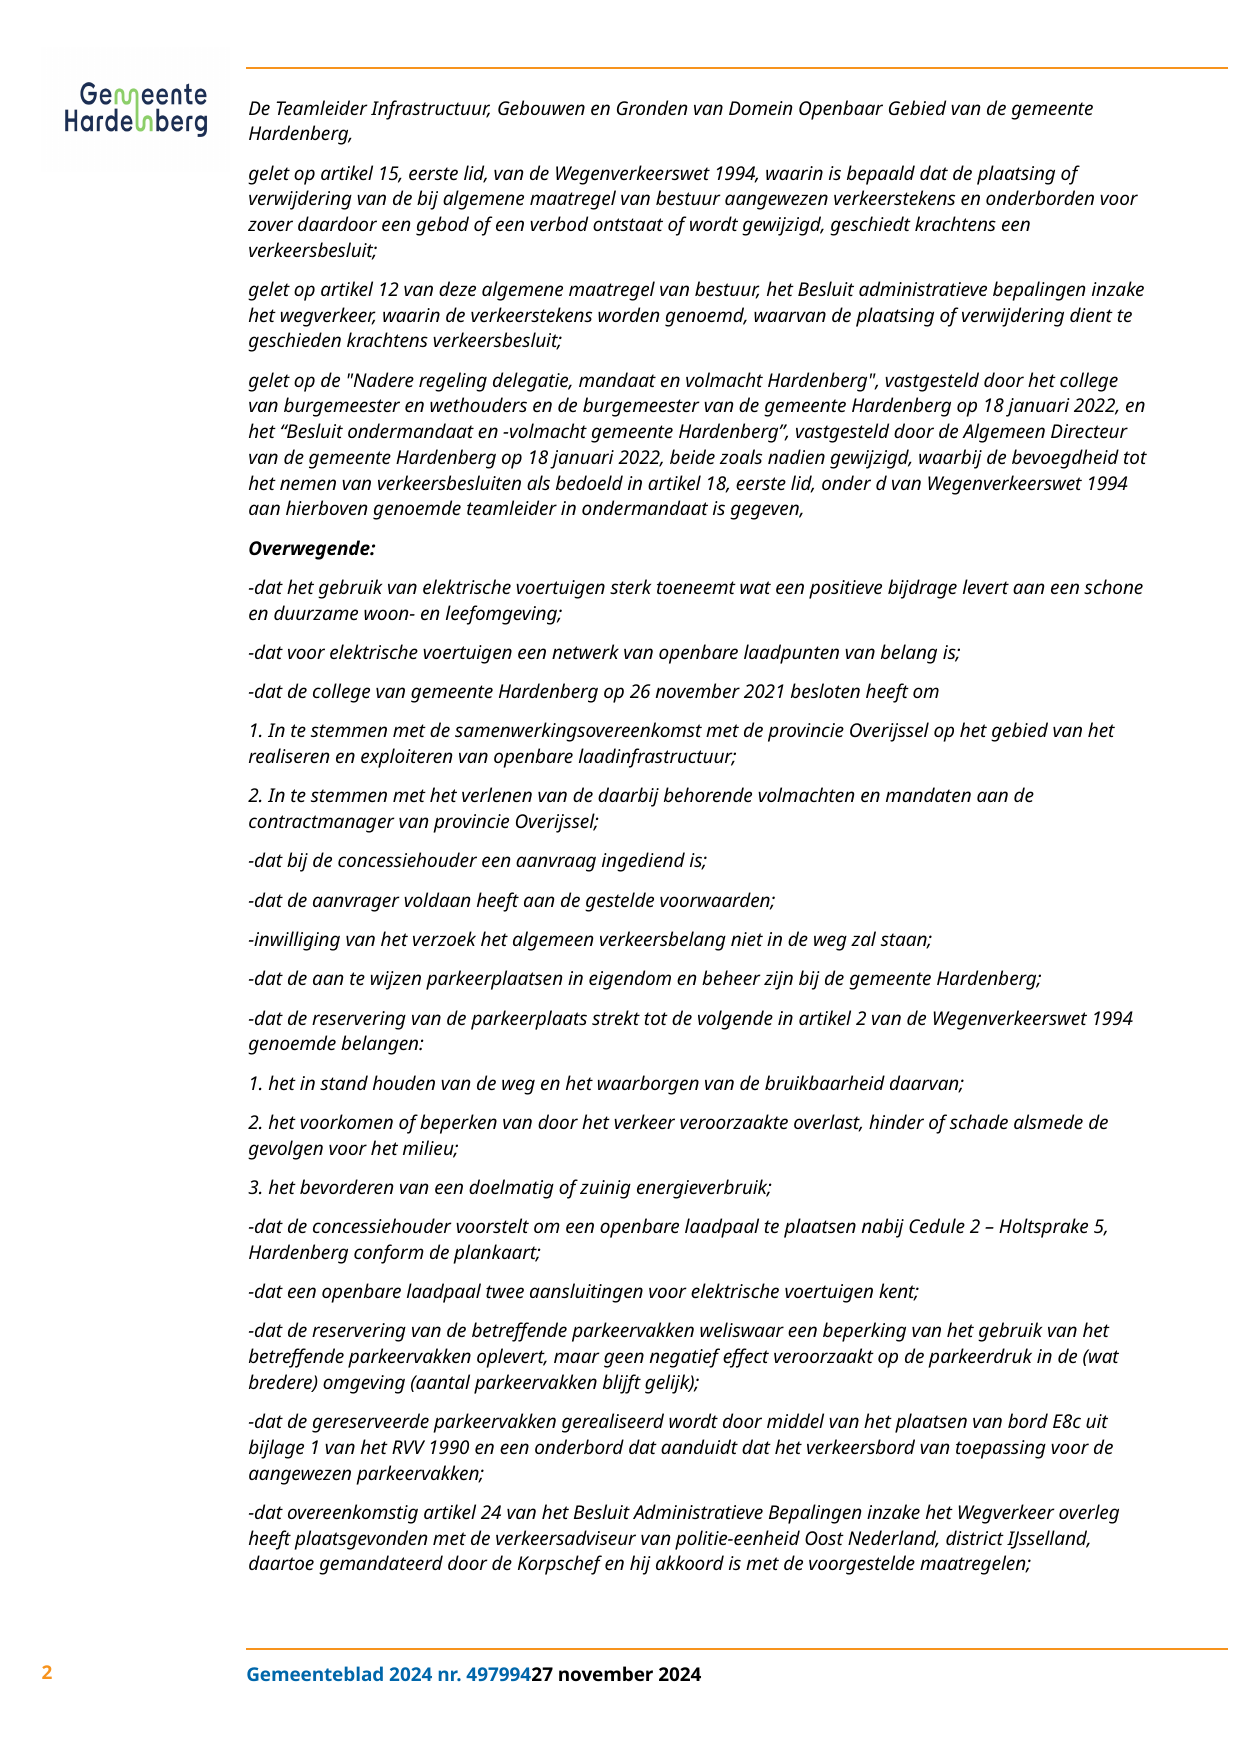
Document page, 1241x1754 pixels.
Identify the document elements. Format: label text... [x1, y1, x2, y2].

text gelet op de "Nadere regeling delegatie, mandaat en volmacht Hardenberg", vastgesteld door het college van burgemeester en wethouders en de burgemeester van de gemeente Hardenberg op 18 januari 2022, en het “Besluit ondermandaat en -volmacht gemeente Hardenberg”, vastgesteld door de Algemeen Directeur van de gemeente Hardenberg op 18 januari 2022, beide zoals nadien gewijzigd, waarbij de bevoegdheid tot het nemen van verkeersbesluiten als bedoeld in artikel 18, eerste lid, onder d van Wegenverkeerswet 1994 aan hierboven genoemde teamleider in ondermandaat is gegeven, [248, 367, 1152, 521]
text Overwegende: [248, 535, 1152, 561]
text -dat de college van gemeente Hardenberg op 26 november 2021 besloten heeft om [248, 678, 1152, 704]
text -inwilliging van het verzoek het algemeen verkeersbelang niet in de weg zal staan; [248, 926, 1152, 952]
text -dat het gebruik van elektrische voertuigen sterk toeneemt wat een positieve bijdrage levert aan een schone en duurzame woon- en leefomgeving; [248, 574, 1152, 626]
text -dat de concessiehouder voorstelt om een openbare laadpaal te plaatsen nabij Cedule 2 – Holtsprake 5, Hardenberg conform de plankaart; [248, 1213, 1152, 1265]
text 2. In te stemmen met het verlenen van de daarbij behorende volmachten en mandaten aan de contractmanager van provincie Overijssel; [248, 783, 1152, 834]
text -dat de aanvrager voldaan heeft aan de gestelde voorwaarden; [248, 887, 1152, 913]
text -dat bij de concessiehouder een aanvraag ingediend is; [248, 848, 1152, 873]
text 1. het in stand houden van de weg en het waarborgen van de bruikbaarheid daarvan; [248, 1070, 1152, 1096]
text -dat een openbare laadpaal twee aansluitingen voor elektrische voertuigen kent; [248, 1278, 1152, 1304]
picture [41, 47, 231, 172]
text -dat de gereserveerde parkeervakken gerealiseerd wordt door middel van het plaatsen van bord E8c uit bijlage 1 van het RVV 1990 en een onderbord dat aanduidt dat het verkeersbord van toepassing voor de aangewezen parkeervakken; [248, 1408, 1152, 1486]
text -dat de reservering van de parkeerplaats strekt tot de volgende in artikel 2 van de Wegenverkeerswet 1994 genoemde belangen: [248, 1005, 1152, 1056]
text -dat de reservering van de betreffende parkeervakken weliswaar een beperking van het gebruik van het betreffende parkeervakken oplevert, maar geen negatief effect veroorzaakt op de parkeerdruk in de (wat bredere) omgeving (aantal parkeervakken blijft gelijk); [248, 1318, 1152, 1395]
text 2. het voorkomen of beperken van door het verkeer veroorzaakte overlast, hinder of schade alsmede de gevolgen voor het milieu; [248, 1109, 1152, 1161]
text -dat de aan te wijzen parkeerplaatsen in eigendom en beheer zijn bij de gemeente Hardenberg; [248, 966, 1152, 991]
text 3. het bevorderen van een doelmatig of zuinig energieverbruik; [248, 1174, 1152, 1200]
text gelet op artikel 12 van deze algemene maatregel van bestuur, het Besluit administratieve bepalingen inzake het wegverkeer, waarin de verkeerstekens worden genoemd, waarvan de plaatsing of verwijdering dient te geschieden krachtens verkeersbesluit; [248, 276, 1152, 353]
text De Teamleider Infrastructuur, Gebouwen en Gronden van Domein Openbaar Gebied van de gemeente Hardenberg, [248, 95, 1152, 146]
text -dat overeenkomstig artikel 24 van het Besluit Administratieve Bepalingen inzake het Wegverkeer overleg heeft plaatsgevonden met de verkeersadviseur van politie-eenheid Oost Nederland, district IJsselland, daartoe gemandateerd door de Korpschef en hij akkoord is met de voorgestelde maatregelen; [248, 1499, 1152, 1576]
text gelet op artikel 15, eerste lid, van de Wegenverkeerswet 1994, waarin is bepaald dat de plaatsing of verwijdering van de bij algemene maatregel van bestuur aangewezen verkeerstekens en onderborden voor zover daardoor een gebod of een verbod ontstaat of wordt gewijzigd, geschiedt krachtens een verkeersbesluit; [248, 160, 1152, 263]
text 1. In te stemmen met de samenwerkingsovereenkomst met de provincie Overijssel op het gebied van het realiseren en exploiteren van openbare laadinfrastructuur; [248, 718, 1152, 769]
text -dat voor elektrische voertuigen een netwerk van openbare laadpunten van belang is; [248, 639, 1152, 665]
